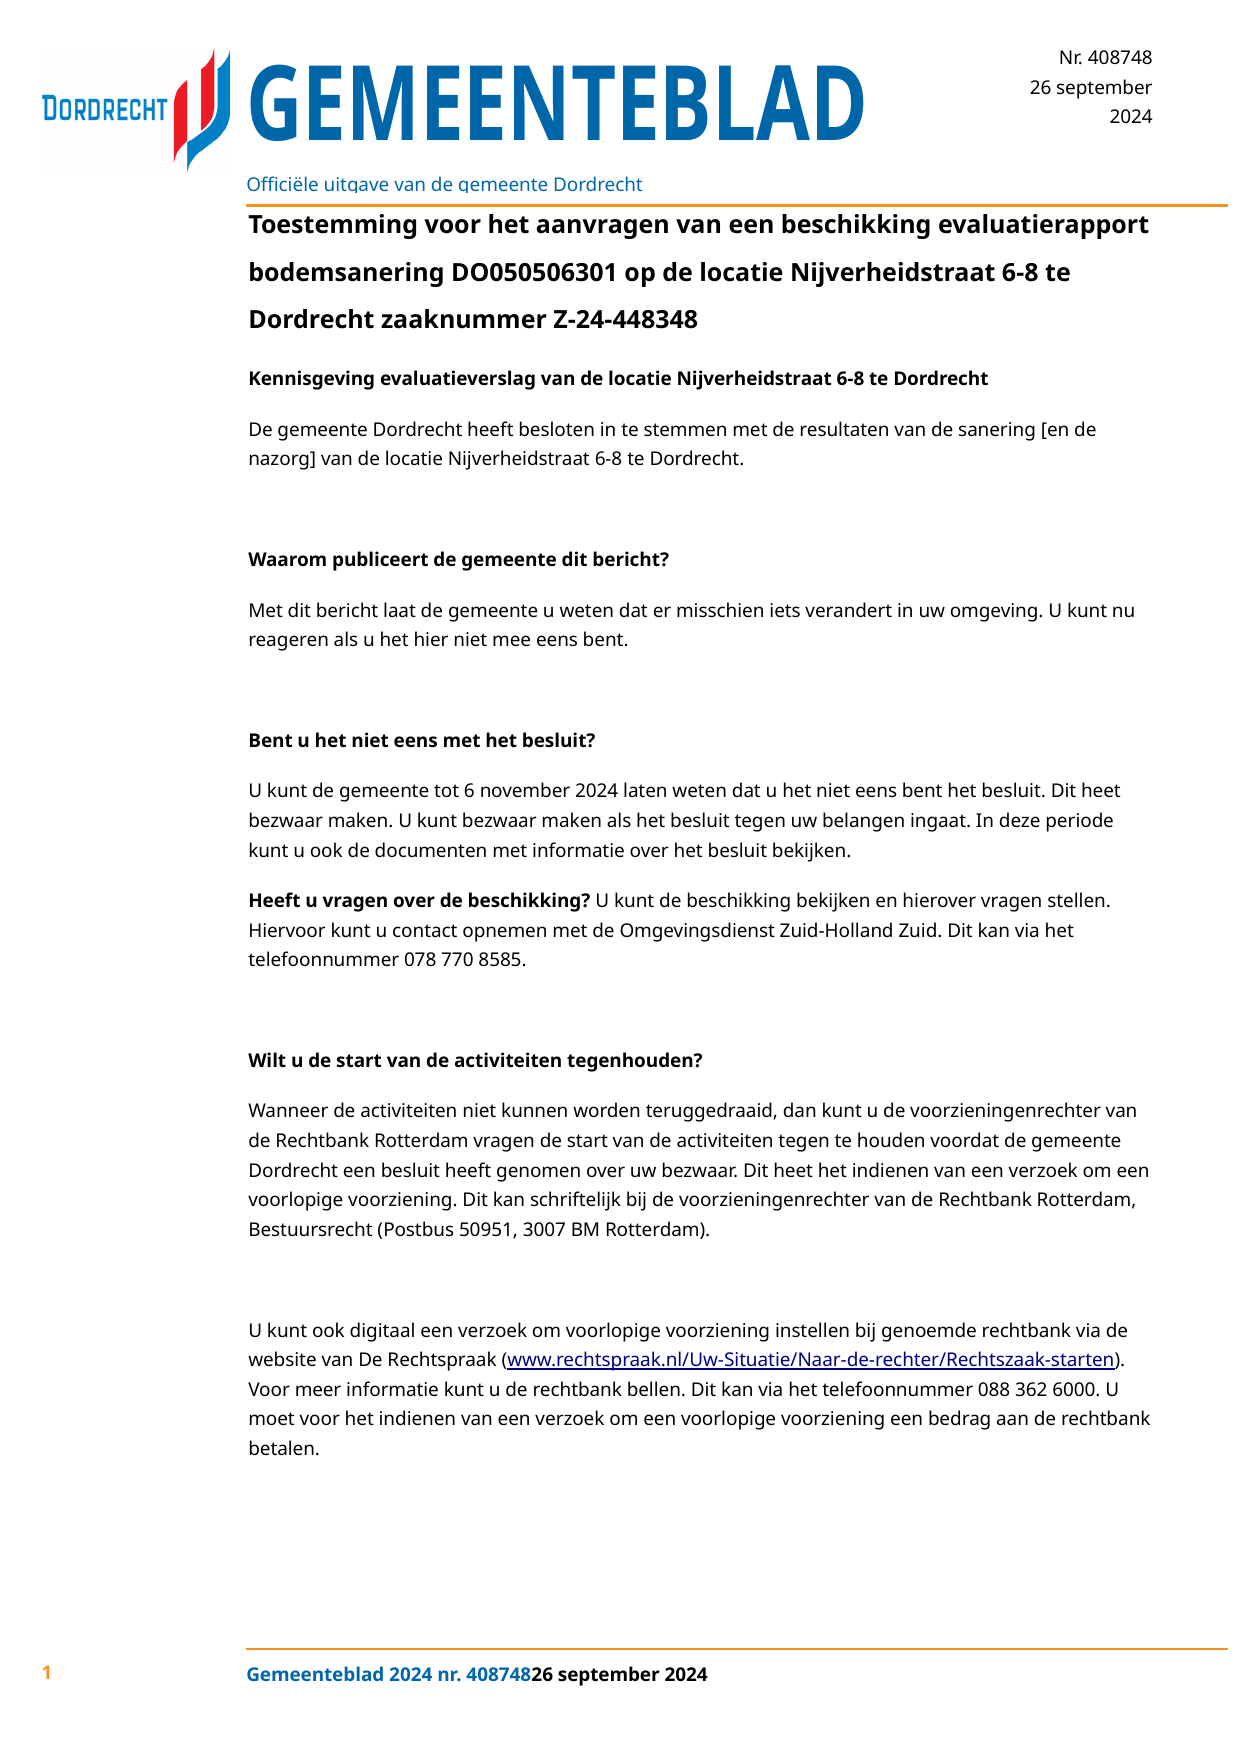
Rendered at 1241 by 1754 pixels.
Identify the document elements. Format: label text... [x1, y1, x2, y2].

text Heeft u vragen over de beschikking? U kunt de beschikking bekijken en hierover vragen stellen. Hiervoor kunt u contact opnemen met de Omgevingsdienst Zuid-Holland Zuid. Dit kan via het telefoonnummer 078 770 8585. [248, 887, 1152, 972]
picture [41, 47, 231, 172]
text U kunt de gemeente tot 6 november 2024 laten weten dat u het niet eens bent het besluit. Dit heet bezwaar maken. U kunt bezwaar maken als het besluit tegen uw belangen ingaat. In deze periode kunt u ook de documenten met informatie over het besluit bekijken. [248, 778, 1152, 862]
text Kennisgeving evaluatieverslag van de locatie Nijverheidstraat 6-8 te Dordrecht [248, 366, 1152, 391]
text Met dit bericht laat de gemeente u weten dat er misschien iets verandert in uw omgeving. U kunt nu reageren als u het hier niet mee eens bent. [248, 597, 1152, 652]
text Toestemming voor het aanvragen van een beschikking evaluatierapport bodemsanering DO050506301 op de locatie Nijverheidstraat 6-8 te Dordrecht zaaknummer Z-24-448348 [248, 207, 1152, 336]
text De gemeente Dordrecht heeft besloten in te stemmen met de resultaten van de sanering [en de nazorg] van de locatie Nijverheidstraat 6-8 te Dordrecht. [248, 416, 1152, 471]
text U kunt ook digitaal een verzoek om voorlopige voorziening instellen bij genoemde rechtbank via de website van De Rechtspraak (www.rechtspraak.nl/Uw-Situatie/Naar-de-rechter/Rechtszaak-starten). Voor meer informatie kunt u de rechtbank bellen. Dit kan via het telefoonnummer 088 362 6000. U moet voor het indienen van een verzoek om een voorlopige voorziening een bedrag aan de rechtbank betalen. [248, 1317, 1152, 1461]
text Bent u het niet eens met het besluit? [248, 727, 1152, 753]
text Wilt u de start van de activiteiten tegenhouden? [248, 1047, 1152, 1073]
text Wanneer de activiteiten niet kunnen worden teruggedraaid, dan kunt u de voorzieningenrechter van de Rechtbank Rotterdam vragen de start van de activiteiten tegen te houden voordat de gemeente Dordrecht een besluit heeft genomen over uw bezwaar. Dit heet het indienen van een verzoek om een voorlopige voorziening. Dit kan schriftelijk bij de voorzieningenrechter van de Rechtbank Rotterdam, Bestuursrecht (Postbus 50951, 3007 BM Rotterdam). [248, 1098, 1152, 1242]
text Waarom publiceert de gemeente dit bericht? [248, 546, 1152, 572]
